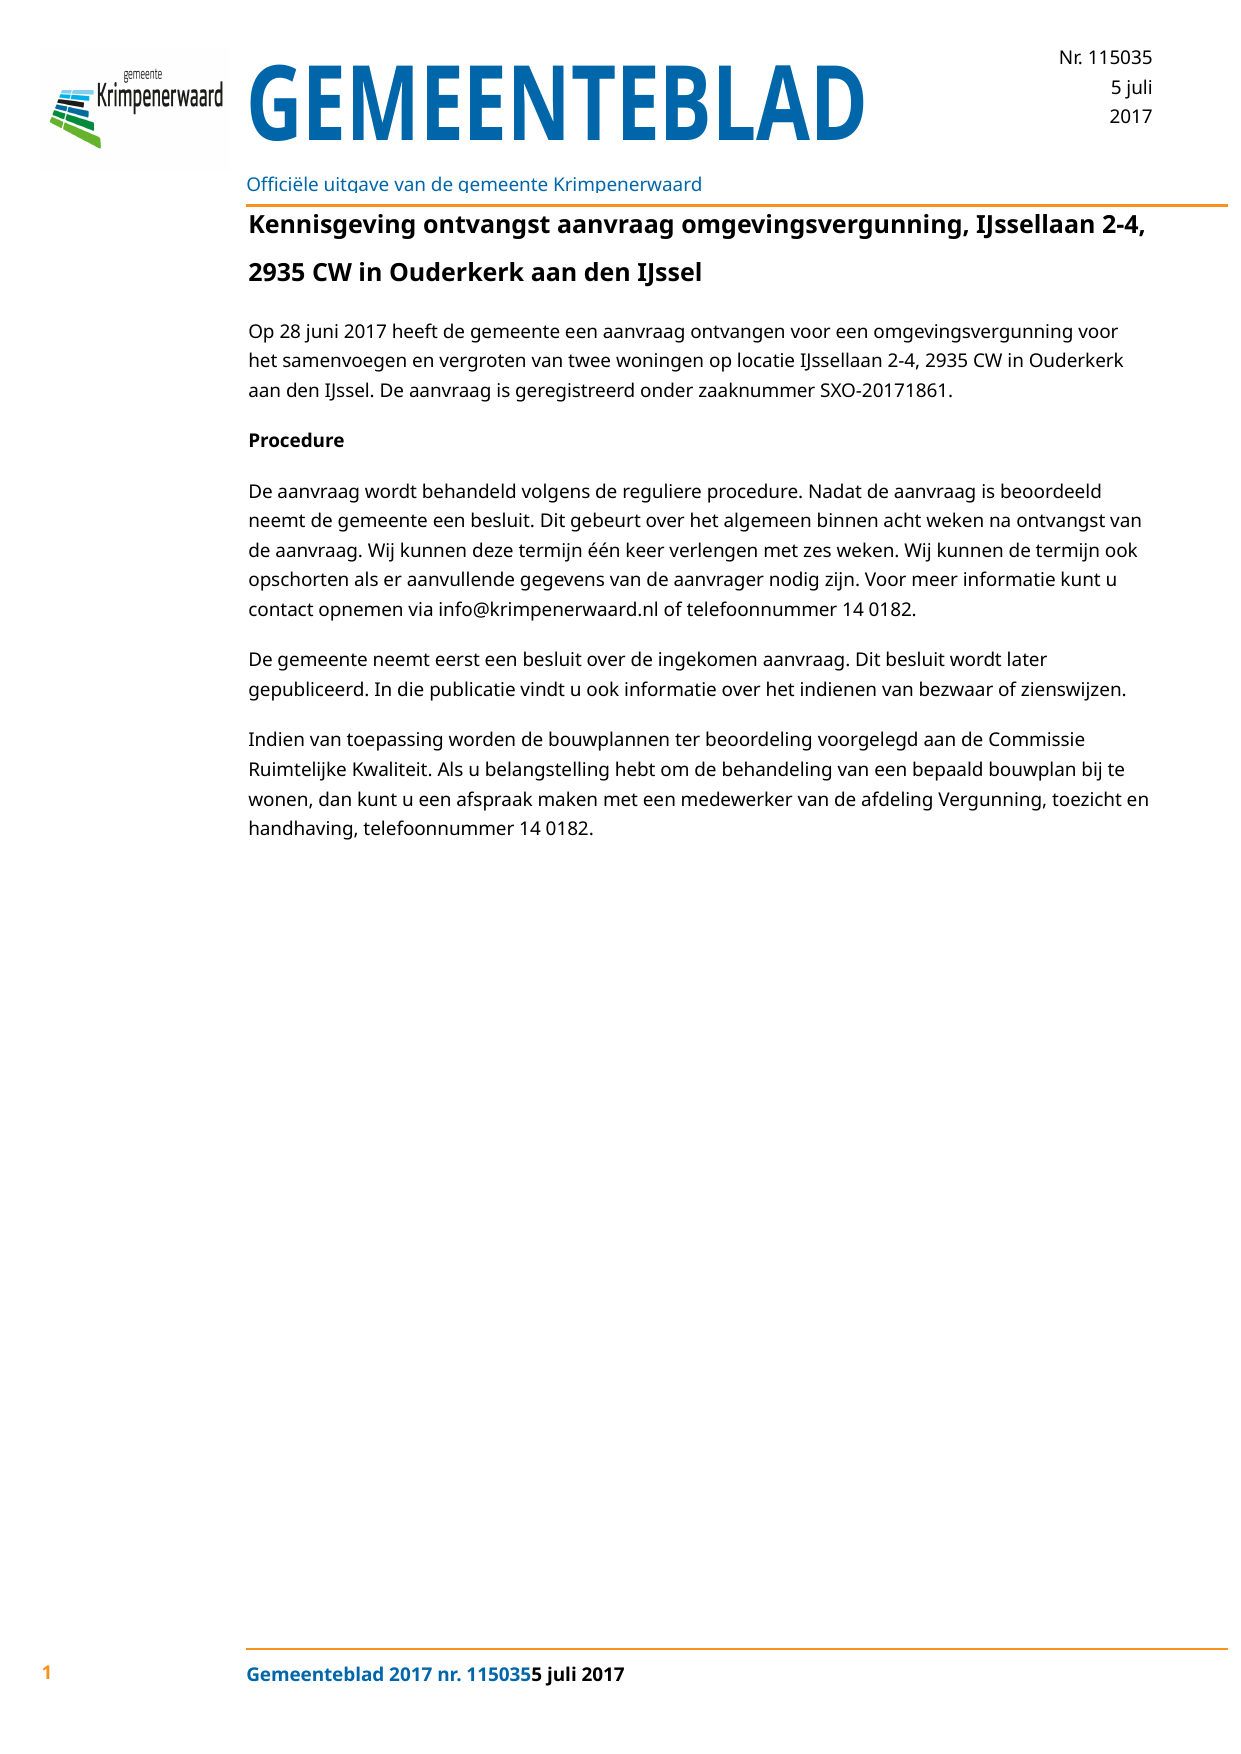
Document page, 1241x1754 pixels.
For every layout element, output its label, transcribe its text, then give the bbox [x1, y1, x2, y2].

text De gemeente neemt eerst een besluit over de ingekomen aanvraag. Dit besluit wordt later gepubliceerd. In die publicatie vindt u ook informatie over het indienen van bezwaar of zienswijzen. [248, 647, 1152, 702]
picture [41, 47, 231, 172]
text De aanvraag wordt behandeld volgens de reguliere procedure. Nadat de aanvraag is beoordeeld neemt de gemeente een besluit. Dit gebeurt over het algemeen binnen acht weken na ontvangst van de aanvraag. Wij kunnen deze termijn één keer verlengen met zes weken. Wij kunnen de termijn ook opschorten als er aanvullende gegevens van de aanvrager nodig zijn. Voor meer informatie kunt u contact opnemen via info@krimpenerwaard.nl of telefoonnummer 14 0182. [248, 478, 1152, 622]
text Indien van toepassing worden de bouwplannen ter beoordeling voorgelegd aan de Commissie Ruimtelijke Kwaliteit. Als u belangstelling hebt om de behandeling van een bepaald bouwplan bij te wonen, dan kunt u een afspraak maken met een medewerker van de afdeling Vergunning, toezicht en handhaving, telefoonnummer 14 0182. [248, 727, 1152, 841]
text Procedure [248, 427, 1152, 453]
text Kennisgeving ontvangst aanvraag omgevingsvergunning, IJssellaan 2-4, 2935 CW in Ouderkerk aan den IJssel [248, 207, 1152, 288]
text Op 28 juni 2017 heeft de gemeente een aanvraag ontvangen voor een omgevingsvergunning voor het samenvoegen en vergroten van twee woningen op locatie IJssellaan 2-4, 2935 CW in Ouderkerk aan den IJssel. De aanvraag is geregistreerd onder zaaknummer SXO-20171861. [248, 318, 1152, 403]
